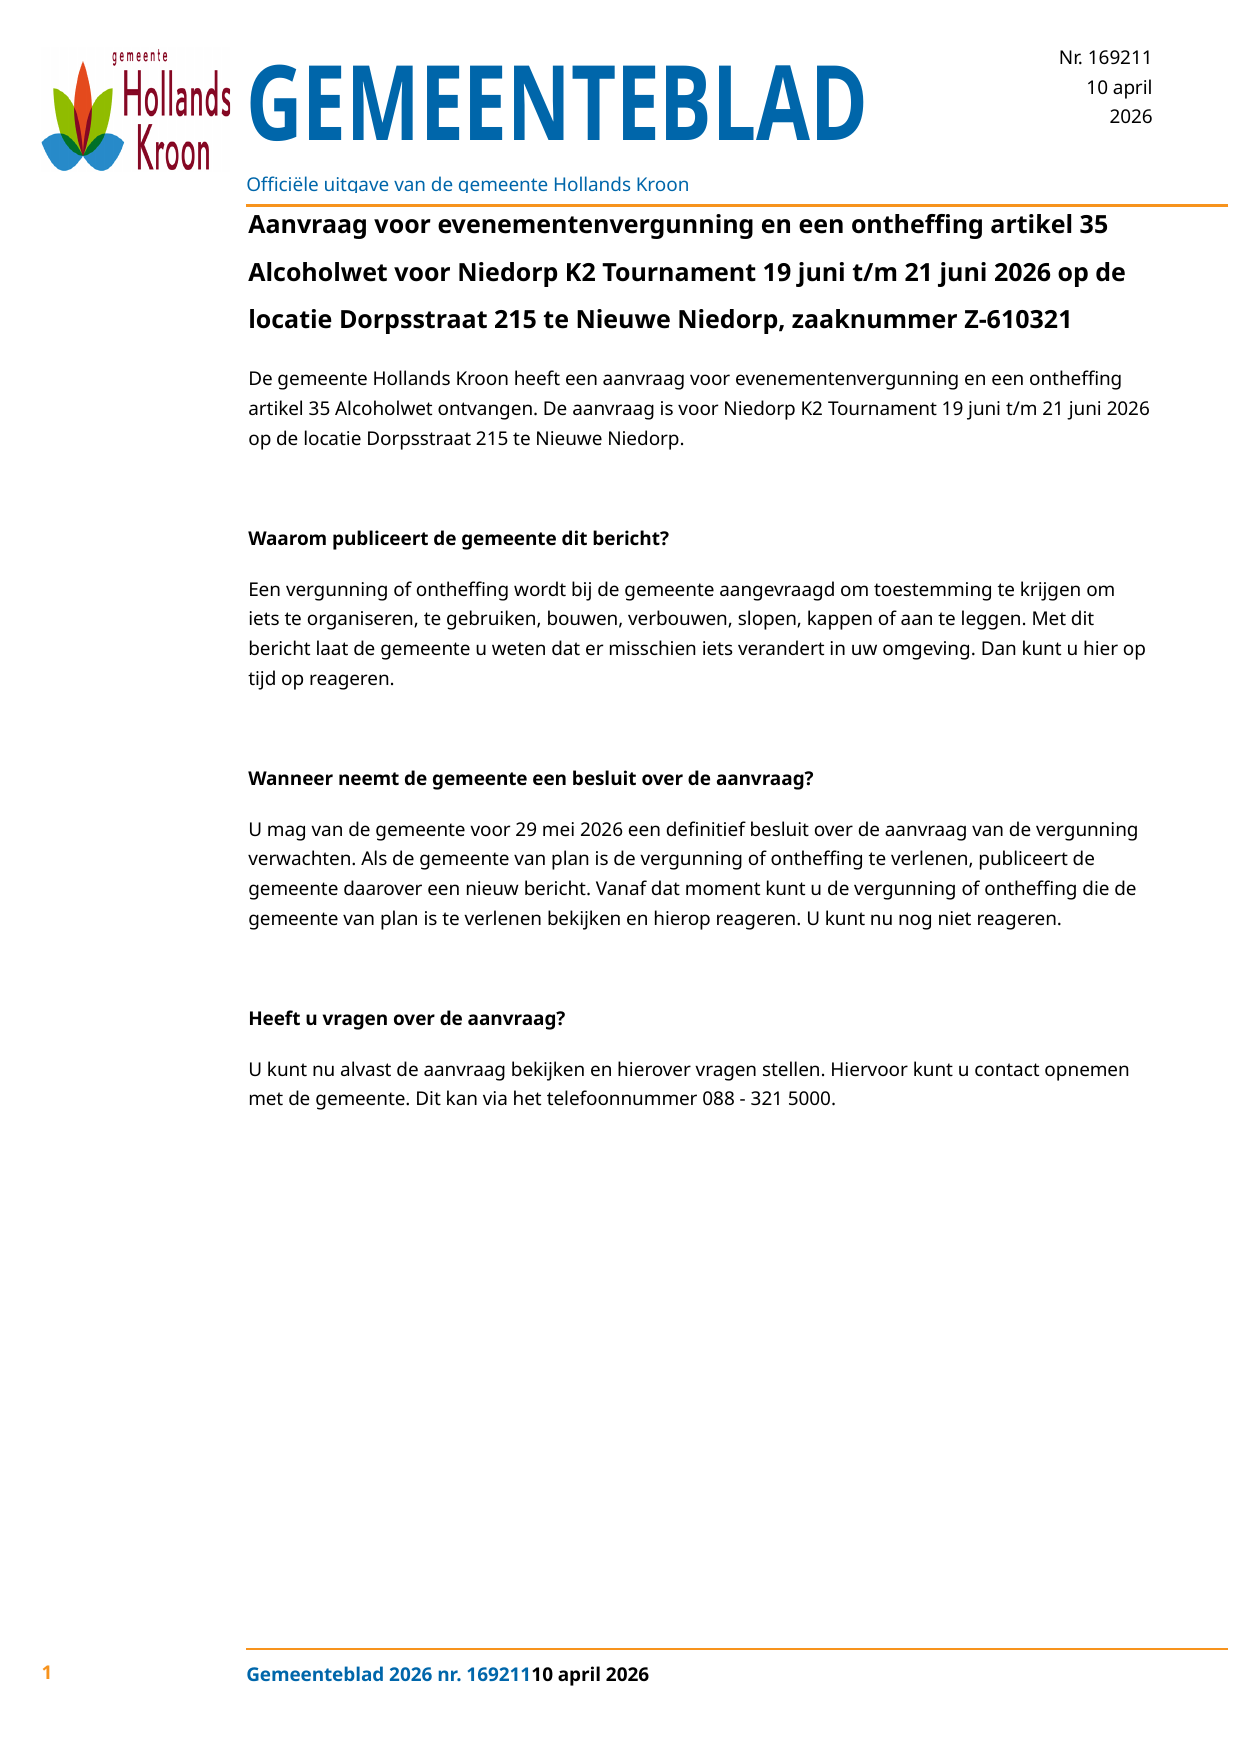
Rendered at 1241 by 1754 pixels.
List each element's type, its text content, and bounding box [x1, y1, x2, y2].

text U mag van de gemeente voor 29 mei 2026 een definitief besluit over de aanvraag van de vergunning verwachten. Als de gemeente van plan is de vergunning of ontheffing te verlenen, publiceert de gemeente daarover een nieuw bericht. Vanaf dat moment kunt u de vergunning of ontheffing die de gemeente van plan is te verlenen bekijken en hierop reageren. U kunt nu nog niet reageren. [248, 816, 1152, 930]
picture [41, 47, 231, 172]
text U kunt nu alvast de aanvraag bekijken en hierover vragen stellen. Hiervoor kunt u contact opnemen met de gemeente. Dit kan via het telefoonnummer 088 - 321 5000. [248, 1056, 1152, 1111]
text Wanneer neemt de gemeente een besluit over de aanvraag? [248, 766, 1152, 791]
text Waarom publiceert de gemeente dit bericht? [248, 526, 1152, 551]
text Heeft u vragen over de aanvraag? [248, 1006, 1152, 1031]
text Aanvraag voor evenementenvergunning en een ontheffing artikel 35 Alcoholwet voor Niedorp K2 Tournament 19 juni t/m 21 juni 2026 op de locatie Dorpsstraat 215 te Nieuwe Niedorp, zaaknummer Z-610321 [248, 207, 1152, 336]
text Een vergunning of ontheffing wordt bij de gemeente aangevraagd om toestemming te krijgen om iets te organiseren, te gebruiken, bouwen, verbouwen, slopen, kappen of aan te leggen. Met dit bericht laat de gemeente u weten dat er misschien iets verandert in uw omgeving. Dan kunt u hier op tijd op reageren. [248, 576, 1152, 690]
text De gemeente Hollands Kroon heeft een aanvraag voor evenementenvergunning en een ontheffing artikel 35 Alcoholwet ontvangen. De aanvraag is voor Niedorp K2 Tournament 19 juni t/m 21 juni 2026 op de locatie Dorpsstraat 215 te Nieuwe Niedorp. [248, 366, 1152, 450]
